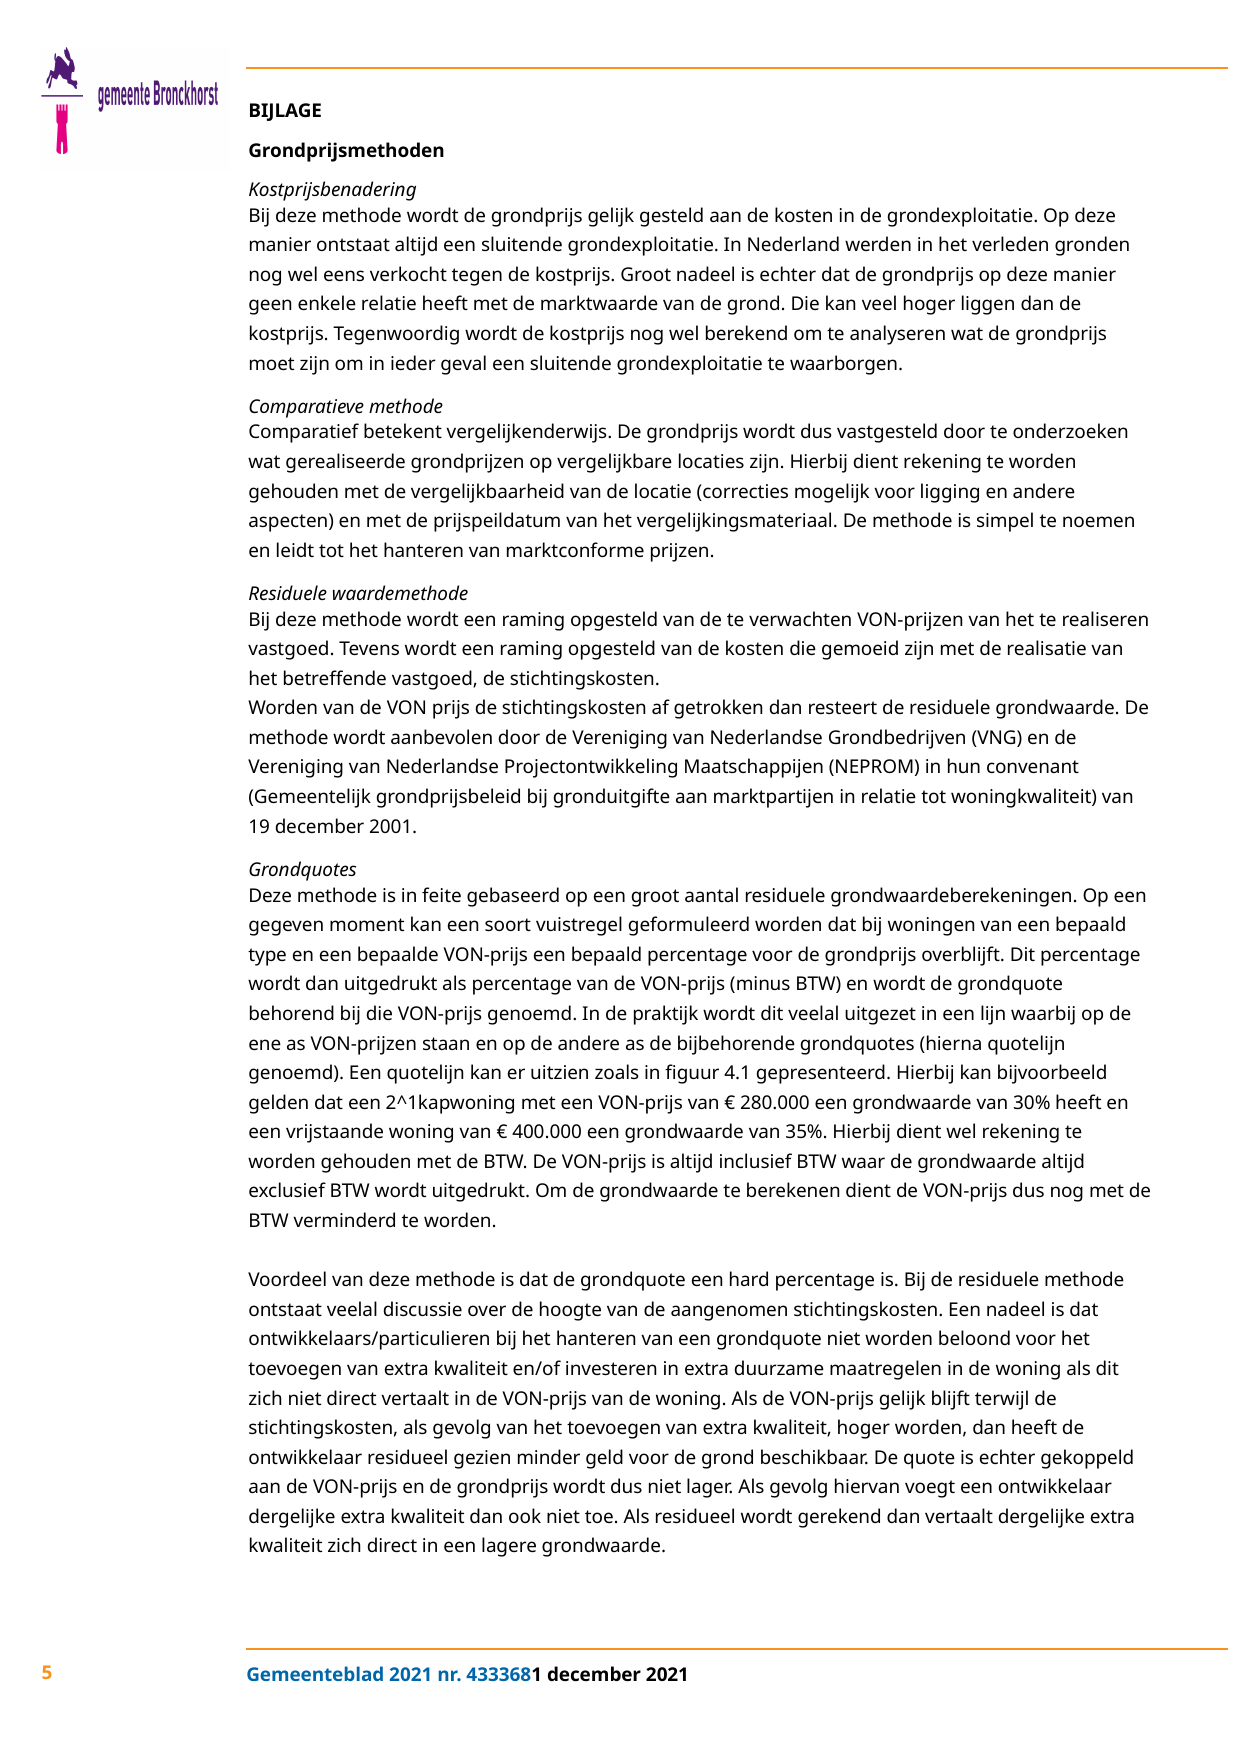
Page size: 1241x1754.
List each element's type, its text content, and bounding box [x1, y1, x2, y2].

picture [41, 47, 231, 172]
text Voordeel van deze methode is dat de grondquote een hard percentage is. Bij de residuele methode ontstaat veelal discussie over de hoogte van de aangenomen stichtingskosten. Een nadeel is dat ontwikkelaars/particulieren bij het hanteren van een grondquote niet worden beloond voor het toevoegen van extra kwaliteit en/of investeren in extra duurzame maatregelen in de woning als dit zich niet direct vertaalt in de VON-prijs van de woning. Als de VON-prijs gelijk blijft terwijl de stichtingskosten, als gevolg van het toevoegen van extra kwaliteit, hoger worden, dan heeft de ontwikkelaar residueel gezien minder geld voor de grond beschikbaar. De quote is echter gekoppeld aan de VON-prijs en de grondprijs wordt dus niet lager. Als gevolg hiervan voegt een ontwikkelaar dergelijke extra kwaliteit dan ook niet toe. Als residueel wordt gerekend dan vertaalt dergelijke extra kwaliteit zich direct in een lagere grondwaarde. [248, 1266, 1152, 1558]
text Deze methode is in feite gebaseerd op een groot aantal residuele grondwaardeberekeningen. Op een gegeven moment kan een soort vuistregel geformuleerd worden dat bij woningen van een bepaald type en een bepaalde VON-prijs een bepaald percentage voor de grondprijs overblijft. Dit percentage wordt dan uitgedrukt als percentage van de VON-prijs (minus BTW) en wordt de grondquote behorend bij die VON-prijs genoemd. In de praktijk wordt dit veelal uitgezet in een lijn waarbij op de ene as VON-prijzen staan en op de andere as de bijbehorende grondquotes (hierna quotelijn genoemd). Een quotelijn kan er uitzien zoals in figuur 4.1 gepresenteerd. Hierbij kan bijvoorbeeld gelden dat een 2^1kapwoning met een VON-prijs van € 280.000 een grondwaarde van 30% heeft en een vrijstaande woning van € 400.000 een grondwaarde van 35%. Hierbij dient wel rekening te worden gehouden met de BTW. De VON-prijs is altijd inclusief BTW waar de grondwaarde altijd exclusief BTW wordt uitgedrukt. Om de grondwaarde te berekenen dient de VON-prijs dus nog met de BTW verminderd te worden. [248, 882, 1152, 1233]
text BIJLAGE [248, 95, 1152, 123]
text Comparatieve methode [248, 393, 1152, 419]
text Grondquotes [248, 856, 1152, 882]
text Bij deze methode wordt de grondprijs gelijk gesteld aan de kosten in de grondexploitatie. Op deze manier ontstaat altijd een sluitende grondexploitatie. In Nederland werden in het verleden gronden nog wel eens verkocht tegen de kostprijs. Groot nadeel is echter dat de grondprijs op deze manier geen enkele relatie heeft met de marktwaarde van de grond. Die kan veel hoger liggen dan de kostprijs. Tegenwoordig wordt de kostprijs nog wel berekend om te analyseren wat de grondprijs moet zijn om in ieder geval een sluitende grondexploitatie te waarborgen. [248, 202, 1152, 376]
text Residuele waardemethode [248, 580, 1152, 606]
text Grondprijsmethoden [248, 137, 1152, 163]
text Kostprijsbenadering [248, 176, 1152, 202]
text Comparatief betekent vergelijkenderwijs. De grondprijs wordt dus vastgesteld door te onderzoeken wat gerealiseerde grondprijzen op vergelijkbare locaties zijn. Hierbij dient rekening te worden gehouden met de vergelijkbaarheid van de locatie (correcties mogelijk voor ligging en andere aspecten) en met de prijspeildatum van het vergelijkingsmateriaal. De methode is simpel te noemen en leidt tot het hanteren van marktconforme prijzen. [248, 419, 1152, 563]
text Bij deze methode wordt een raming opgesteld van de te verwachten VON-prijzen van het te realiseren vastgoed. Tevens wordt een raming opgesteld van de kosten die gemoeid zijn met de realisatie van het betreffende vastgoed, de stichtingskosten. [248, 606, 1152, 691]
text Worden van de VON prijs de stichtingskosten af getrokken dan resteert de residuele grondwaarde. De methode wordt aanbevolen door de Vereniging van Nederlandse Grondbedrijven (VNG) en de Vereniging van Nederlandse Projectontwikkeling Maatschappijen (NEPROM) in hun convenant (Gemeentelijk grondprijsbeleid bij gronduitgifte aan marktpartijen in relatie tot woningkwaliteit) van 19 december 2001. [248, 694, 1152, 839]
